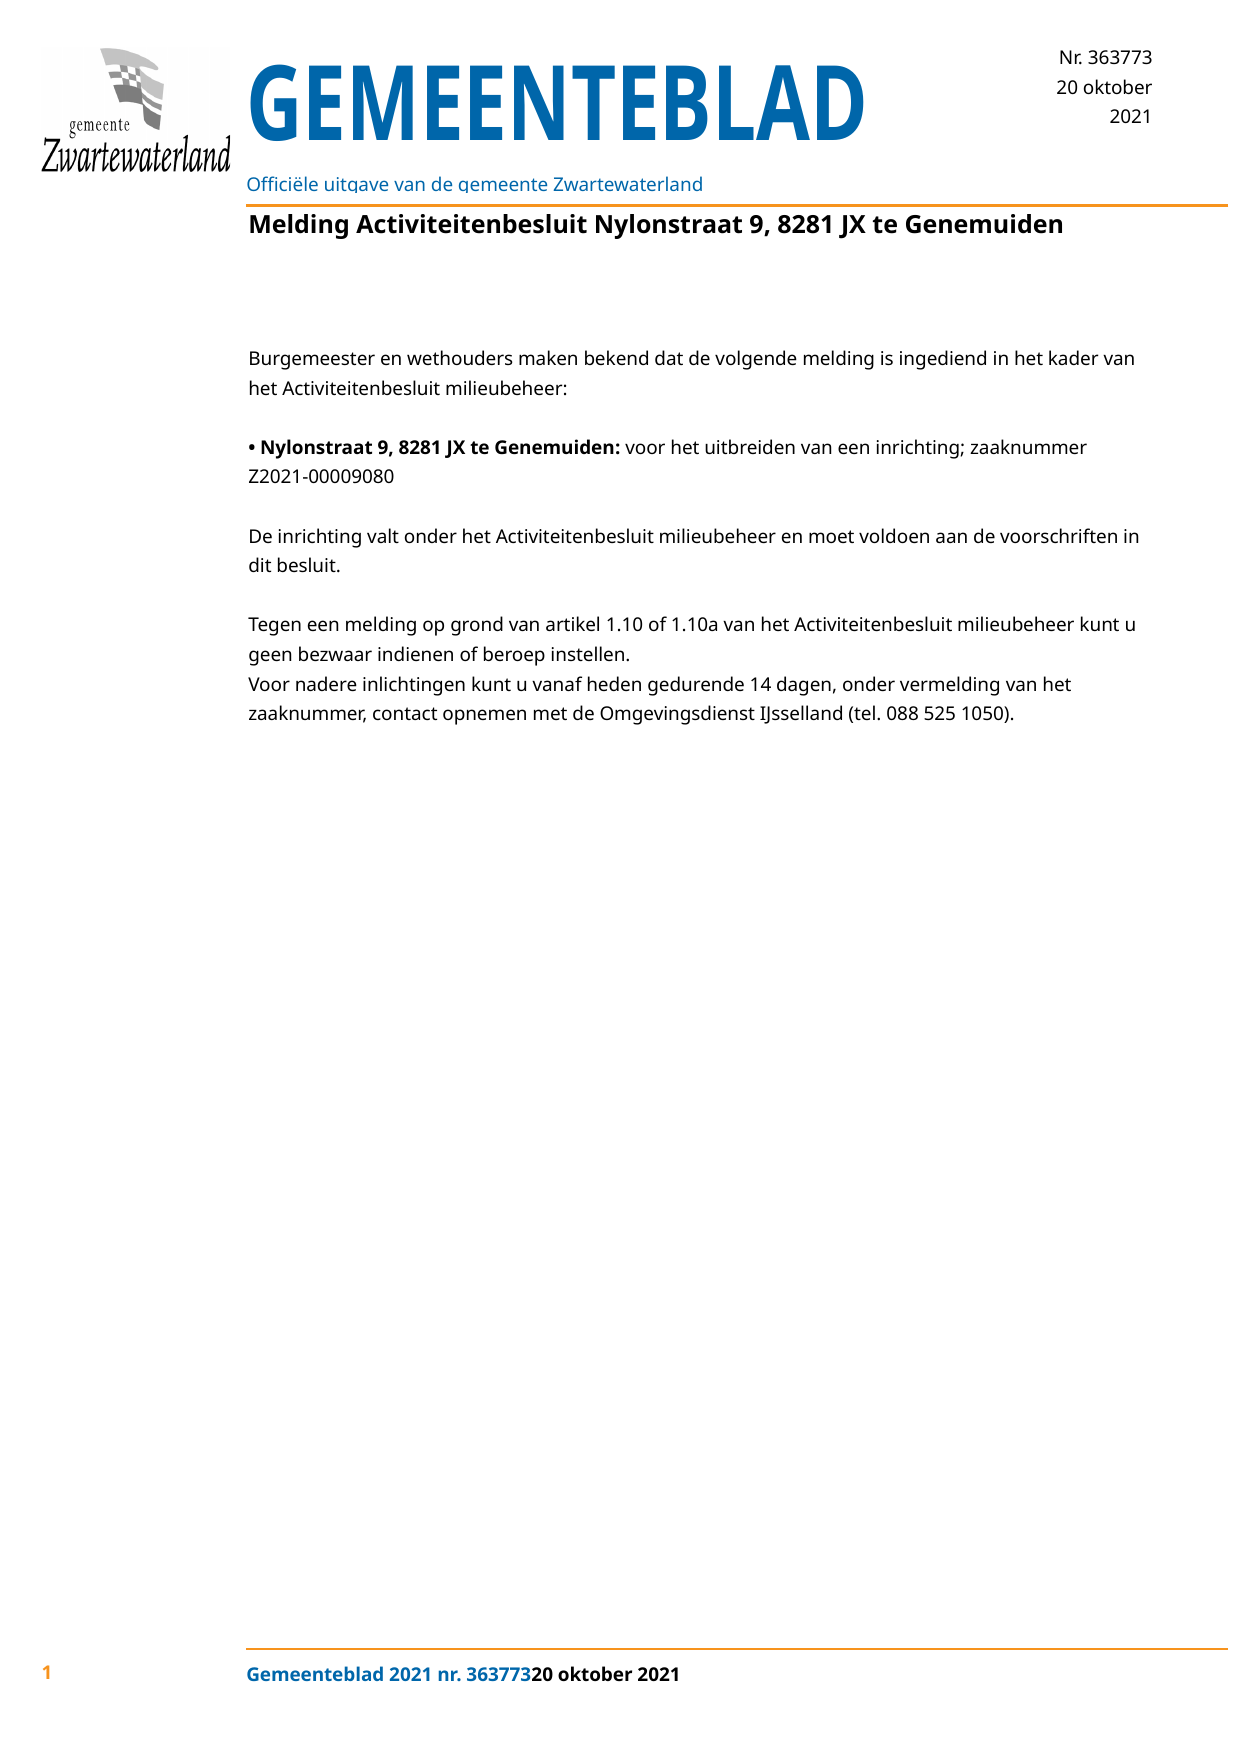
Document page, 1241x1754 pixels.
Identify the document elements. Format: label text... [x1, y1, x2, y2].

text Tegen een melding op grond van artikel 1.10 of 1.10a van het Activiteitenbesluit milieubeheer kunt u geen bezwaar indienen of beroep instellen. [248, 612, 1152, 667]
picture [41, 47, 231, 172]
text • Nylonstraat 9, 8281 JX te Genemuiden: voor het uitbreiden van een inrichting; zaaknummer Z2021-00009080 [248, 434, 1152, 489]
text Voor nadere inlichtingen kunt u vanaf heden gedurende 14 dagen, onder vermelding van het zaaknummer, contact opnemen met de Omgevingsdienst IJsselland (tel. 088 525 1050). [248, 671, 1152, 726]
text Burgemeester en wethouders maken bekend dat de volgende melding is ingediend in het kader van het Activiteitenbesluit milieubeheer: [248, 345, 1152, 401]
text Melding Activiteitenbesluit Nylonstraat 9, 8281 JX te Genemuiden [248, 207, 1152, 241]
text De inrichting valt onder het Activiteitenbesluit milieubeheer en moet voldoen aan de voorschriften in dit besluit. [248, 523, 1152, 578]
